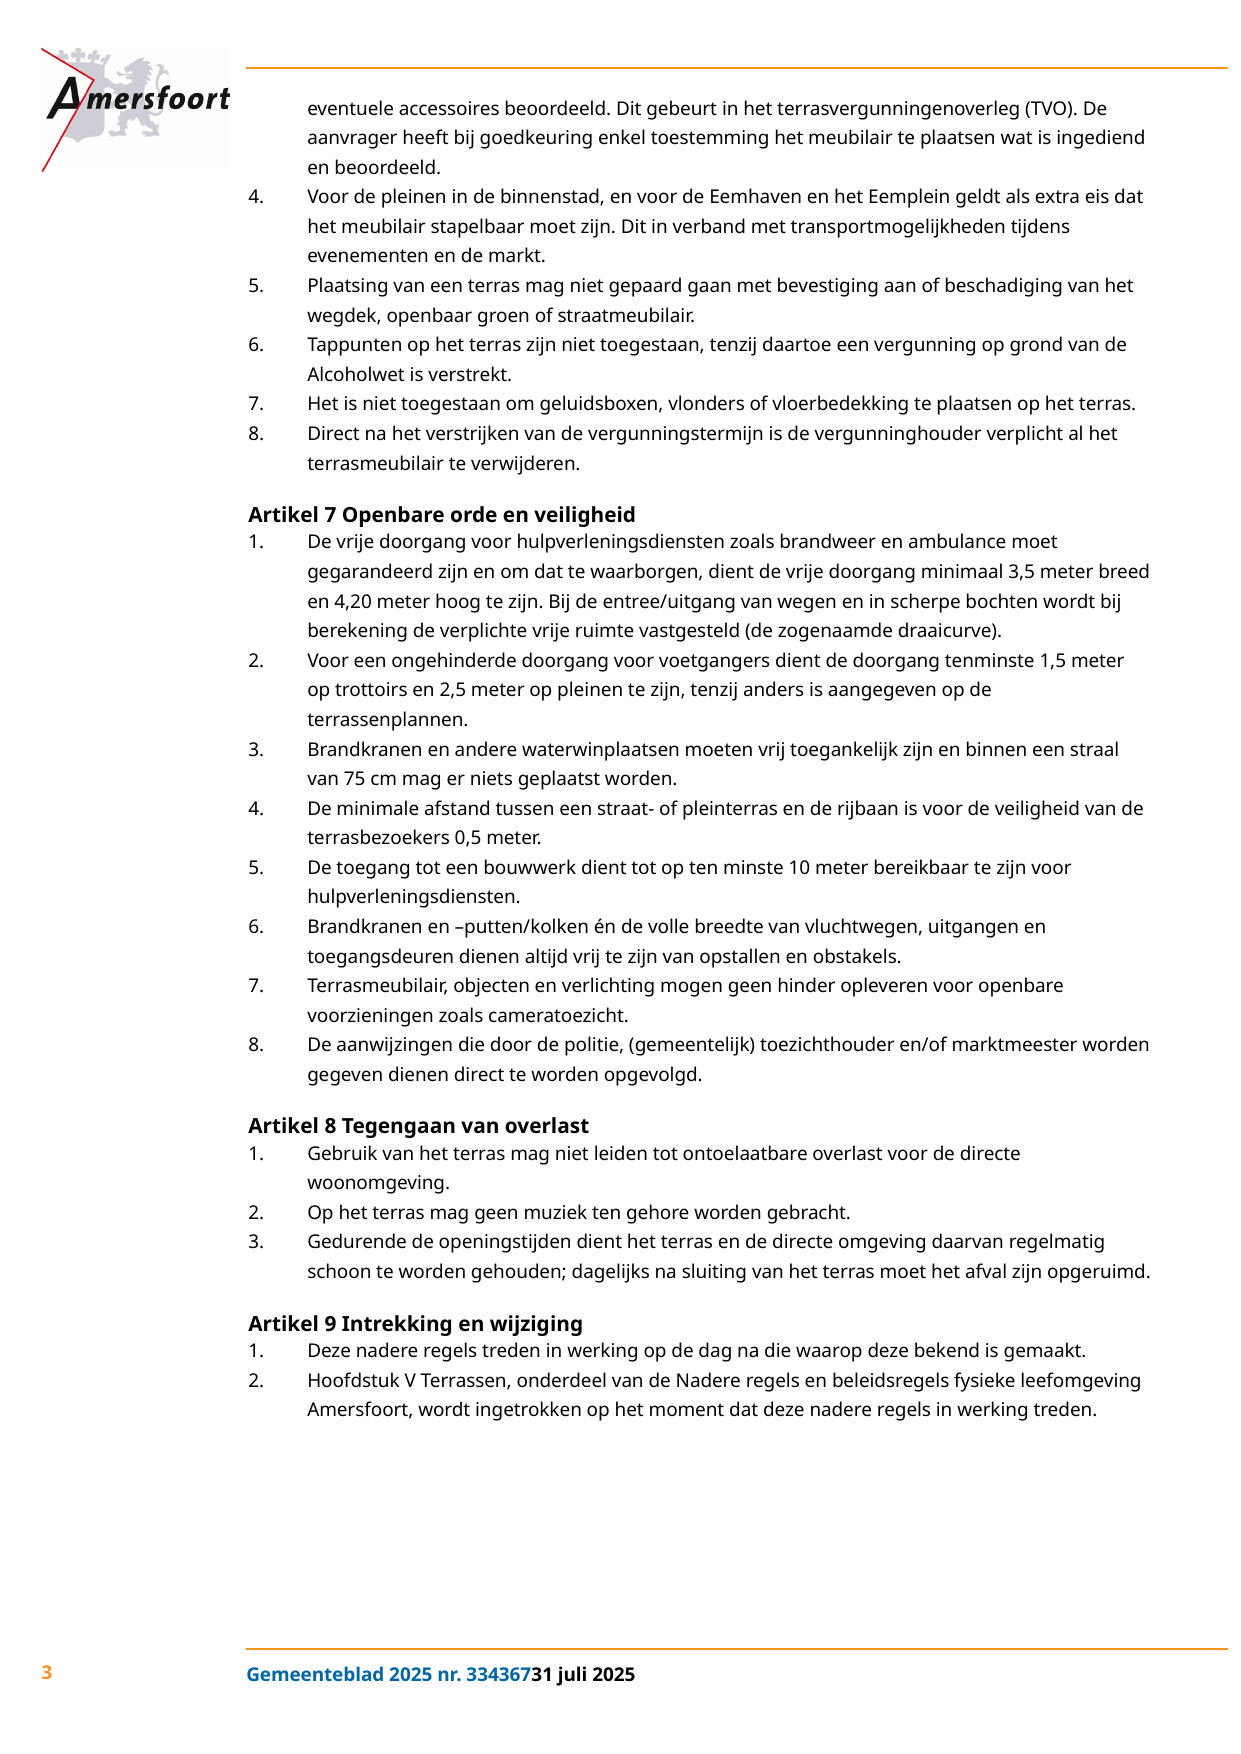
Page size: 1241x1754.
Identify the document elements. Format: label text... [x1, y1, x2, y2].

text Artikel 8 Tegengaan van overlast [248, 1112, 1152, 1140]
list De vrije doorgang voor hulpverleningsdiensten zoals brandweer en ambulance moet gegarandeerd zijn en om dat te waarborgen, dient de vrije doorgang minimaal 3,5 meter breed en 4,20 meter hoog te zijn. Bij de entree/uitgang van wegen en in scherpe bochten wordt bij berekening de verplichte vrije ruimte vastgesteld (de zogenaamde draaicurve). [248, 529, 1152, 643]
list Hoofdstuk V Terrassen, onderdeel van de Nadere regels en beleidsregels fysieke leefomgeving Amersfoort, wordt ingetrokken op het moment dat deze nadere regels in werking treden. [248, 1367, 1152, 1422]
list Tappunten op het terras zijn niet toegestaan, tenzij daartoe een vergunning op grond van de Alcoholwet is verstrekt. [248, 331, 1152, 387]
picture [41, 47, 231, 172]
list Het is niet toegestaan om geluidsboxen, vlonders of vloerbedekking te plaatsen op het terras. [248, 391, 1152, 416]
list Gedurende de openingstijden dient het terras en de directe omgeving daarvan regelmatig schoon te worden gehouden; dagelijks na sluiting van het terras moet het afval zijn opgeruimd. [248, 1229, 1152, 1284]
list De aanwijzingen die door de politie, (gemeentelijk) toezichthouder en/of marktmeester worden gegeven dienen direct te worden opgevolgd. [248, 1032, 1152, 1087]
list Direct na het verstrijken van de vergunningstermijn is de vergunninghouder verplicht al het terrasmeubilair te verwijderen. [248, 420, 1152, 476]
list Voor een ongehinderde doorgang voor voetgangers dient de doorgang tenminste 1,5 meter op trottoirs en 2,5 meter op pleinen te zijn, tenzij anders is aangegeven op de terrassenplannen. [248, 647, 1152, 732]
list Plaatsing van een terras mag niet gepaard gaan met bevestiging aan of beschadiging van het wegdek, openbaar groen of straatmeubilair. [248, 272, 1152, 328]
text Artikel 7 Openbare orde en veiligheid [248, 500, 1152, 529]
list Voor de pleinen in de binnenstad, en voor de Eemhaven en het Eemplein geldt als extra eis dat het meubilair stapelbaar moet zijn. Dit in verband met transportmogelijkheden tijdens evenementen en de markt. [248, 183, 1152, 268]
list Op het terras mag geen muziek ten gehore worden gebracht. [248, 1199, 1152, 1225]
text Artikel 9 Intrekking en wijziging [248, 1309, 1152, 1337]
list Deze nadere regels treden in werking op de dag na die waarop deze bekend is gemaakt. [248, 1337, 1152, 1363]
list Brandkranen en –putten/kolken én de volle breedte van vluchtwegen, uitgangen en toegangsdeuren dienen altijd vrij te zijn van opstallen en obstakels. [248, 913, 1152, 968]
list De minimale afstand tussen een straat- of pleinterras en de rijbaan is voor de veiligheid van de terrasbezoekers 0,5 meter. [248, 795, 1152, 850]
list Gebruik van het terras mag niet leiden tot ontoelaatbare overlast voor de directe woonomgeving. [248, 1140, 1152, 1195]
list Brandkranen en andere waterwinplaatsen moeten vrij toegankelijk zijn en binnen een straal van 75 cm mag er niets geplaatst worden. [248, 736, 1152, 791]
list Terrasmeubilair, objecten en verlichting mogen geen hinder opleveren voor openbare voorzieningen zoals cameratoezicht. [248, 972, 1152, 1028]
list De toegang tot een bouwwerk dient tot op ten minste 10 meter bereikbaar te zijn voor hulpverleningsdiensten. [248, 854, 1152, 909]
list eventuele accessoires beoordeeld. Dit gebeurt in het terrasvergunningenoverleg (TVO). De aanvrager heeft bij goedkeuring enkel toestemming het meubilair te plaatsen wat is ingediend en beoordeeld. [248, 95, 1152, 180]
